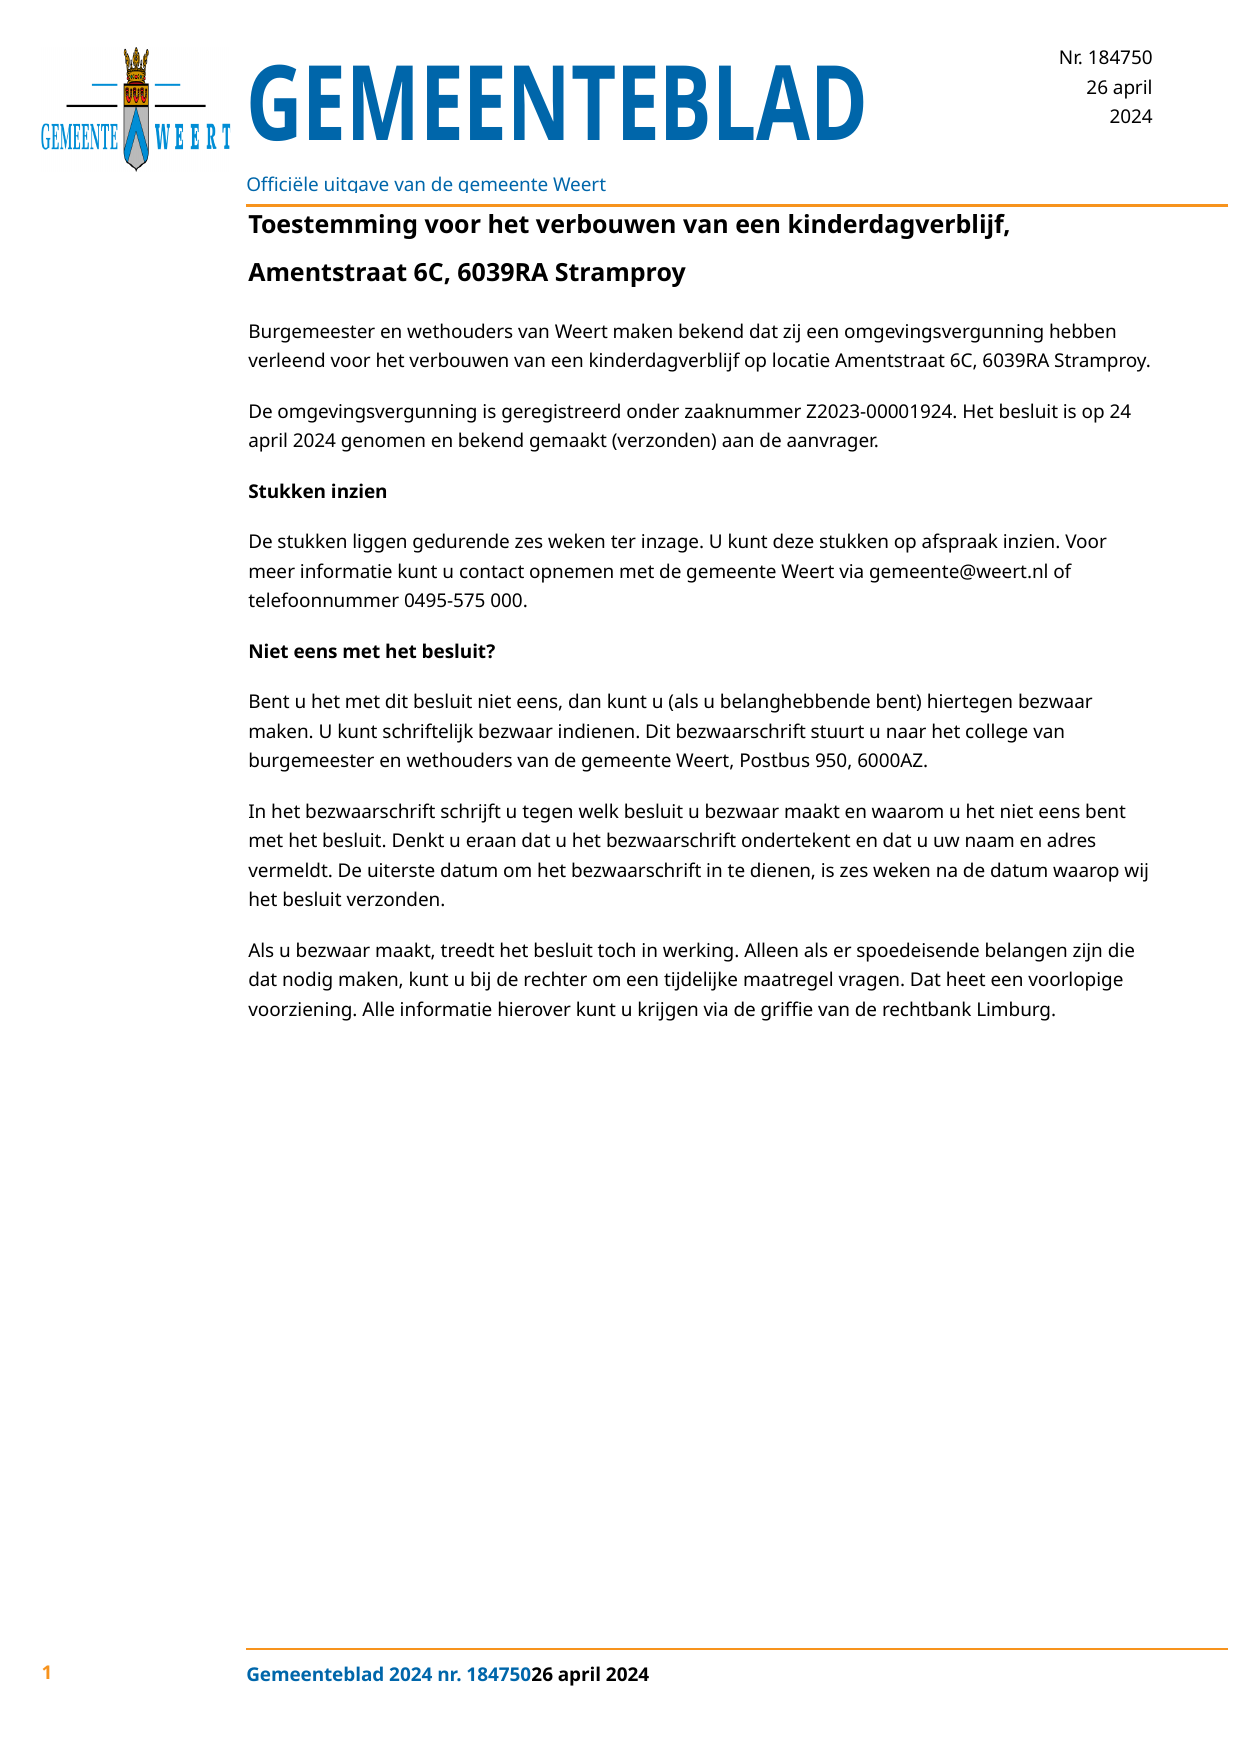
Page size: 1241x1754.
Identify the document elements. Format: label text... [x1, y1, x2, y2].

text Niet eens met het besluit? [248, 638, 1152, 664]
text De stukken liggen gedurende zes weken ter inzage. U kunt deze stukken op afspraak inzien. Voor meer informatie kunt u contact opnemen met de gemeente Weert via gemeente@weert.nl of telefoonnummer 0495-575 000. [248, 528, 1152, 613]
text Als u bezwaar maakt, treedt het besluit toch in werking. Alleen als er spoedeisende belangen zijn die dat nodig maken, kunt u bij de rechter om een tijdelijke maatregel vragen. Dat heet een voorlopige voorziening. Alle informatie hierover kunt u krijgen via de griffie van de rechtbank Limburg. [248, 937, 1152, 1022]
text In het bezwaarschrift schrijft u tegen welk besluit u bezwaar maakt en waarom u het niet eens bent met het besluit. Denkt u eraan dat u het bezwaarschrift ondertekent en dat u uw naam en adres vermeldt. De uiterste datum om het bezwaarschrift in te dienen, is zes weken na de datum waarop wij het besluit verzonden. [248, 798, 1152, 912]
text Toestemming voor het verbouwen van een kinderdagverblijf, Amentstraat 6C, 6039RA Stramproy [248, 207, 1152, 288]
text De omgevingsvergunning is geregistreerd onder zaaknummer Z2023-00001924. Het besluit is op 24 april 2024 genomen en bekend gemaakt (verzonden) aan de aanvrager. [248, 398, 1152, 453]
picture [41, 47, 231, 172]
text Stukken inzien [248, 478, 1152, 504]
text Burgemeester en wethouders van Weert maken bekend dat zij een omgevingsvergunning hebben verleend voor het verbouwen van een kinderdagverblijf op locatie Amentstraat 6C, 6039RA Stramproy. [248, 318, 1152, 373]
text Bent u het met dit besluit niet eens, dan kunt u (als u belanghebbende bent) hiertegen bezwaar maken. U kunt schriftelijk bezwaar indienen. Dit bezwaarschrift stuurt u naar het college van burgemeester en wethouders van de gemeente Weert, Postbus 950, 6000AZ. [248, 688, 1152, 773]
